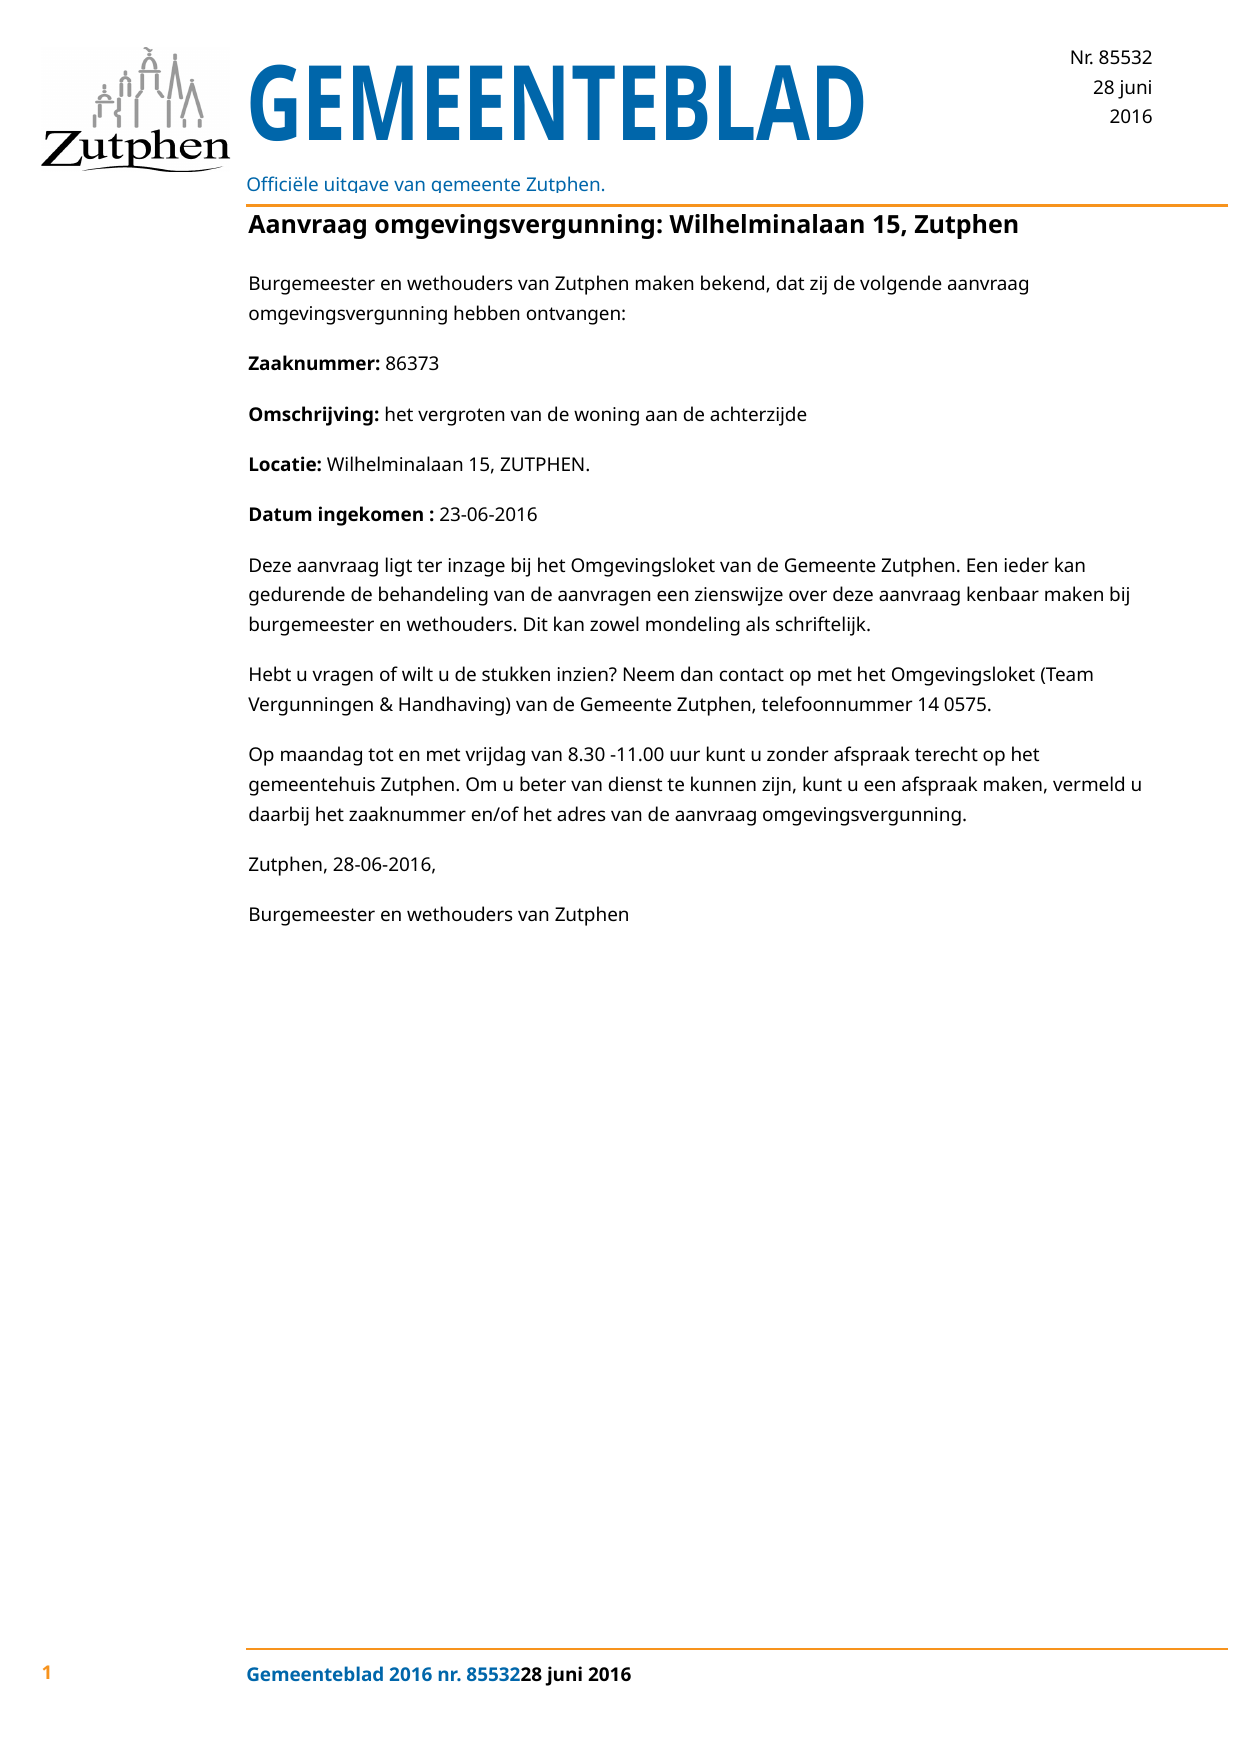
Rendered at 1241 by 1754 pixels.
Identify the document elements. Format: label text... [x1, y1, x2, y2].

text Hebt u vragen of wilt u de stukken inzien? Neem dan contact op met het Omgevingsloket (Team Vergunningen & Handhaving) van de Gemeente Zutphen, telefoonnummer 14 0575. [248, 662, 1152, 717]
text Omschrijving: het vergroten van de woning aan de achterzijde [248, 401, 1152, 426]
text Zutphen, 28-06-2016, [248, 851, 1152, 877]
text Deze aanvraag ligt ter inzage bij het Omgevingsloket van de Gemeente Zutphen. Een ieder kan gedurende de behandeling van de aanvragen een zienswijze over deze aanvraag kenbaar maken bij burgemeester en wethouders. Dit kan zowel mondeling als schriftelijk. [248, 552, 1152, 637]
text Burgemeester en wethouders van Zutphen maken bekend, dat zij de volgende aanvraag omgevingsvergunning hebben ontvangen: [248, 270, 1152, 326]
text Zaaknummer: 86373 [248, 350, 1152, 376]
text Datum ingekomen : 23-06-2016 [248, 502, 1152, 527]
picture [41, 47, 231, 172]
text Op maandag tot en met vrijdag van 8.30 -11.00 uur kunt u zonder afspraak terecht op het gemeentehuis Zutphen. Om u beter van dienst te kunnen zijn, kunt u een afspraak maken, vermeld u daarbij het zaaknummer en/of het adres van de aanvraag omgevingsvergunning. [248, 742, 1152, 826]
text Burgemeester en wethouders van Zutphen [248, 902, 1152, 927]
text Aanvraag omgevingsvergunning: Wilhelminalaan 15, Zutphen [248, 207, 1152, 241]
text Locatie: Wilhelminalaan 15, ZUTPHEN. [248, 451, 1152, 477]
